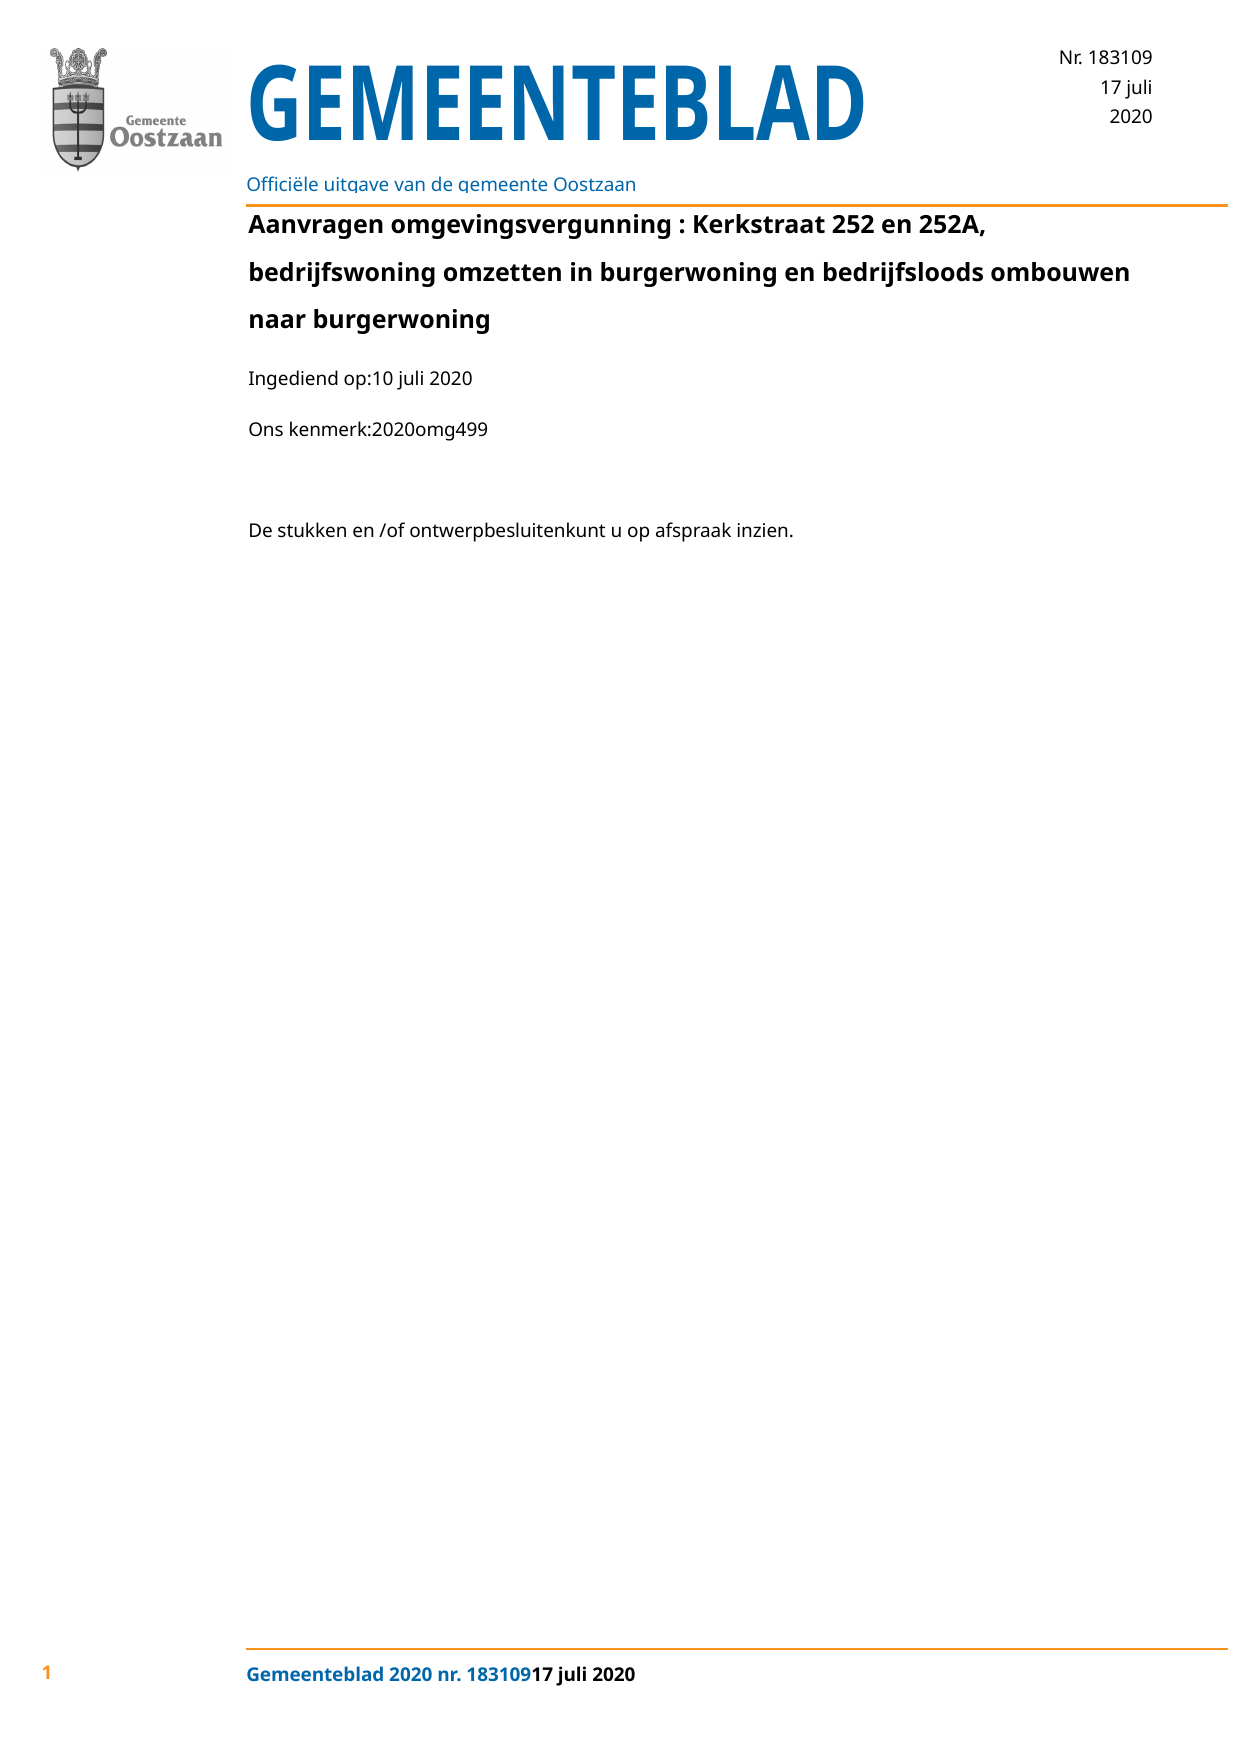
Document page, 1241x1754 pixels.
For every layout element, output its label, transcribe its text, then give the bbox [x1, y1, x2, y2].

picture [41, 47, 231, 172]
text Aanvragen omgevingsvergunning : Kerkstraat 252 en 252A, bedrijfswoning omzetten in burgerwoning en bedrijfsloods ombouwen naar burgerwoning [248, 207, 1152, 336]
text De stukken en /of ontwerpbesluitenkunt u op afspraak inzien. [248, 517, 1152, 542]
text Ingediend op:10 juli 2020 [248, 366, 1152, 391]
text Ons kenmerk:2020omg499 [248, 416, 1152, 442]
